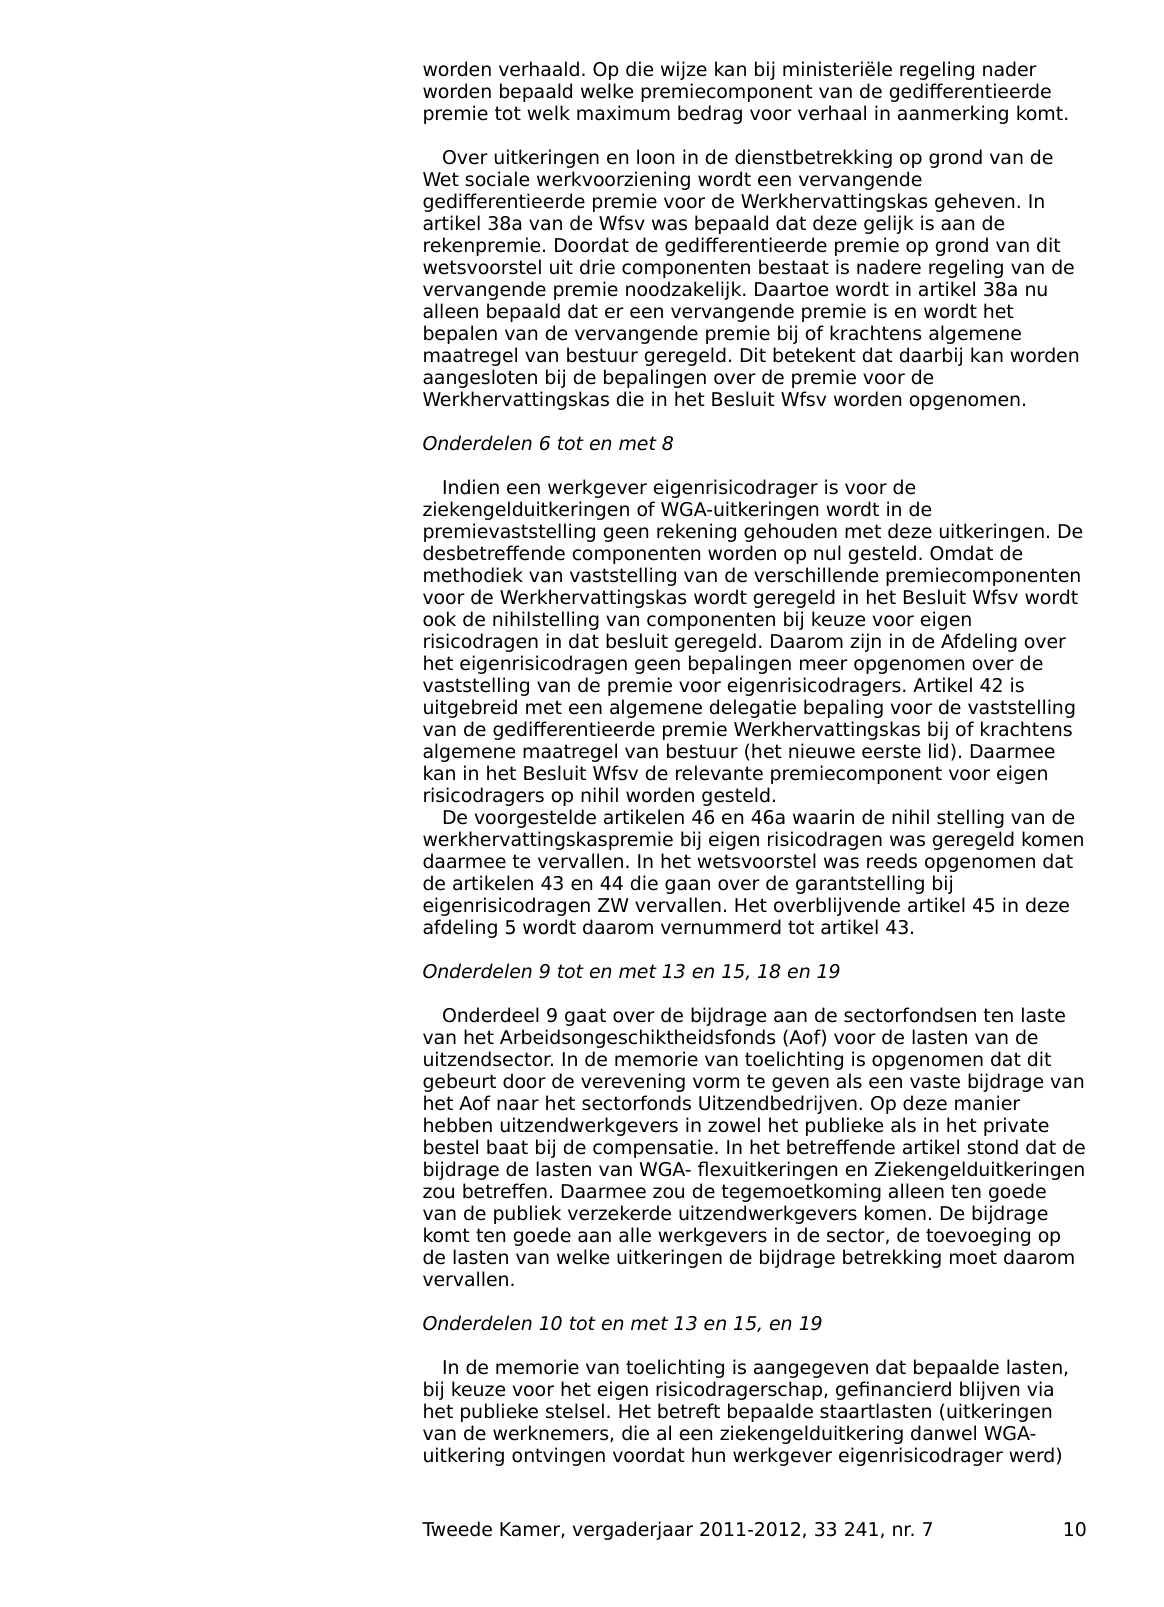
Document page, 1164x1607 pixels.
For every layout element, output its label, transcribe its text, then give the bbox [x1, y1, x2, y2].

subtitle Onderdelen 6 tot en met 8 [422, 433, 1087, 455]
text In de memorie van toelichting is aangegeven dat bepaalde lasten, bij keuze voor het eigen risicodragerschap, gefinancierd blijven via het publieke stelsel. Het betreft bepaalde staartlasten (uitkeringen van de werknemers, die al een ziekengelduitkering danwel WGA-uitkering ontvingen voordat hun werkgever eigenrisicodrager werd) [422, 1357, 1087, 1467]
text De voorgestelde artikelen 46 en 46a waarin de nihil stelling van de werkhervattingskaspremie bij eigen risicodragen was geregeld komen daarmee te vervallen. In het wetsvoorstel was reeds opgenomen dat de artikelen 43 en 44 die gaan over de garantstelling bij eigenrisicodragen ZW vervallen. Het overblijvende artikel 45 in deze afdeling 5 wordt daarom vernummerd tot artikel 43. [422, 807, 1087, 939]
subtitle Onderdelen 9 tot en met 13 en 15, 18 en 19 [422, 961, 1087, 983]
subtitle Onderdelen 10 tot en met 13 en 15, en 19 [422, 1313, 1087, 1335]
text Onderdeel 9 gaat over de bijdrage aan de sectorfondsen ten laste van het Arbeidsongeschiktheidsfonds (Aof) voor de lasten van de uitzendsector. In de memorie van toelichting is opgenomen dat dit gebeurt door de verevening vorm te geven als een vaste bijdrage van het Aof naar het sectorfonds Uitzendbedrijven. Op deze manier hebben uitzendwerkgevers in zowel het publieke als in het private bestel baat bij de compensatie. In het betreffende artikel stond dat de bijdrage de lasten van WGA- flexuitkeringen en Ziekengelduitkeringen zou betreffen. Daarmee zou de tegemoetkoming alleen ten goede van de publiek verzekerde uitzendwerkgevers komen. De bijdrage komt ten goede aan alle werkgevers in de sector, de toevoeging op de lasten van welke uitkeringen de bijdrage betrekking moet daarom vervallen. [422, 1005, 1087, 1291]
text worden verhaald. Op die wijze kan bij ministeriële regeling nader worden bepaald welke premiecomponent van de gedifferentieerde premie tot welk maximum bedrag voor verhaal in aanmerking komt. [422, 59, 1087, 125]
text Over uitkeringen en loon in de dienstbetrekking op grond van de Wet sociale werkvoorziening wordt een vervangende gedifferentieerde premie voor de Werkhervattingskas geheven. In artikel 38a van de Wfsv was bepaald dat deze gelijk is aan de rekenpremie. Doordat de gedifferentieerde premie op grond van dit wetsvoorstel uit drie componenten bestaat is nadere regeling van de vervangende premie noodzakelijk. Daartoe wordt in artikel 38a nu alleen bepaald dat er een vervangende premie is en wordt het bepalen van de vervangende premie bij of krachtens algemene maatregel van bestuur geregeld. Dit betekent dat daarbij kan worden aangesloten bij de bepalingen over de premie voor de Werkhervattingskas die in het Besluit Wfsv worden opgenomen. [422, 147, 1087, 411]
text Indien een werkgever eigenrisicodrager is voor de ziekengelduitkeringen of WGA-uitkeringen wordt in de premievaststelling geen rekening gehouden met deze uitkeringen. De desbetreffende componenten worden op nul gesteld. Omdat de methodiek van vaststelling van de verschillende premiecomponenten voor de Werkhervattingskas wordt geregeld in het Besluit Wfsv wordt ook de nihilstelling van componenten bij keuze voor eigen risicodragen in dat besluit geregeld. Daarom zijn in de Afdeling over het eigenrisicodragen geen bepalingen meer opgenomen over de vaststelling van de premie voor eigenrisicodragers. Artikel 42 is uitgebreid met een algemene delegatie bepaling voor de vaststelling van de gedifferentieerde premie Werkhervattingskas bij of krachtens algemene maatregel van bestuur (het nieuwe eerste lid). Daarmee kan in het Besluit Wfsv de relevante premiecomponent voor eigen risicodragers op nihil worden gesteld. [422, 477, 1087, 807]
